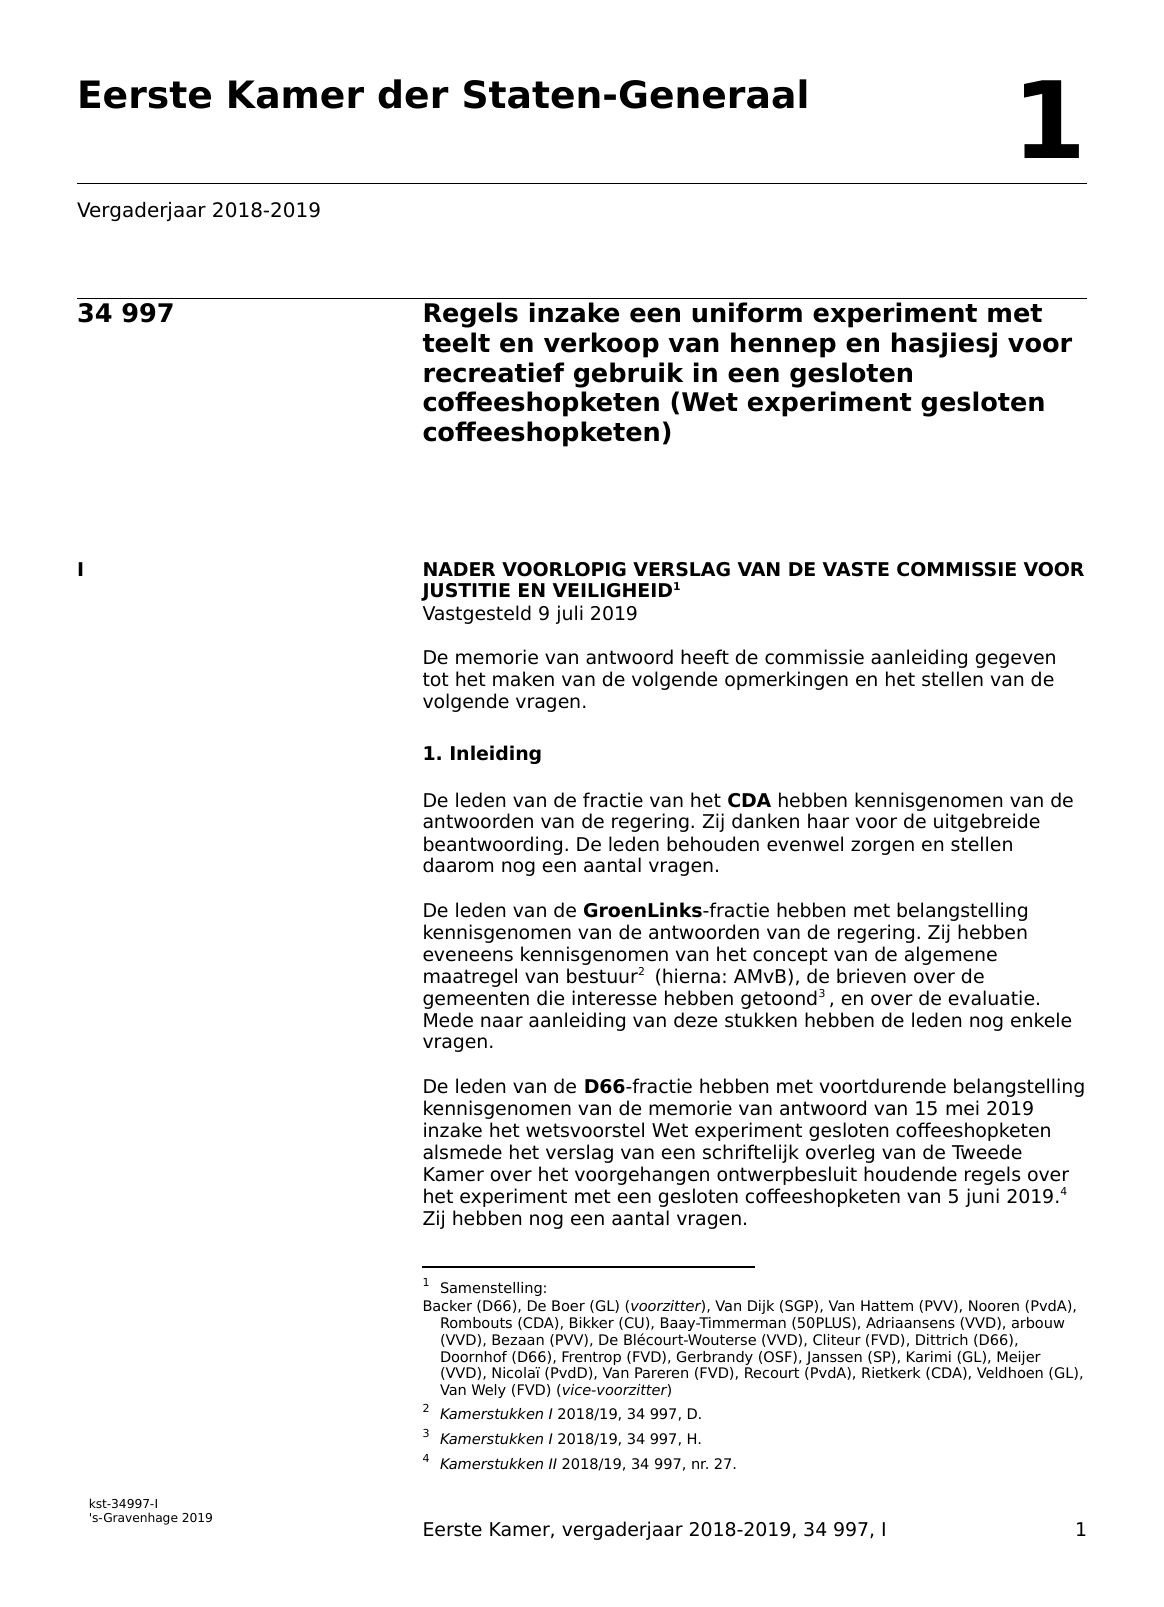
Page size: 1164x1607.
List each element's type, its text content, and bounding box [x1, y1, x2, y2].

subtitle 1. Inleiding [422, 742, 1087, 764]
text Kamerstukken I 2018/19, 34 997, D. [422, 1402, 1087, 1424]
text Backer (D66), De Boer (GL) (voorzitter), Van Dijk (SGP), Van Hattem (PVV), Nooren (PvdA), Rombouts (CDA), Bikker (CU), Baay-Timmerman (50PLUS), Adriaansens (VVD), arbouw (VVD), Bezaan (PVV), De Blécourt-Wouterse (VVD), Cliteur (FVD), Dittrich (D66), Doornhof (D66), Frentrop (FVD), Gerbrandy (OSF), Janssen (SP), Karimi (GL), Meijer (VVD), Nicolaï (PvdD), Van Pareren (FVD), Recourt (PvdA), Rietkerk (CDA), Veldhoen (GL), Van Wely (FVD) (vice-voorzitter) [422, 1298, 1087, 1399]
text Kamerstukken II 2018/19, 34 997, nr. 27. [422, 1452, 1087, 1474]
text kst-34997-I [88, 1497, 323, 1511]
table_cell Vergaderjaar 2018-2019 [77, 184, 1087, 298]
table_header 1 [886, 59, 1087, 183]
text De leden van de fractie van het CDA hebben kennisgenomen van de antwoorden van de regering. Zij danken haar voor de uitgebreide beantwoording. De leden behouden evenwel zorgen en stellen daarom nog een aantal vragen. [422, 789, 1087, 877]
text De leden van de D66-fractie hebben met voortdurende belangstelling kennisgenomen van de memorie van antwoord van 15 mei 2019 inzake het wetsvoorstel Wet experiment gesloten coffeeshopketen alsmede het verslag van een schriftelijk overleg van de Tweede Kamer over het voorgehangen ontwerpbesluit houdende regels over het experiment met een gesloten coffeeshopketen van 5 juni 2019. Zij hebben nog een aantal vragen. [422, 1076, 1087, 1229]
text Vastgesteld 9 juli 2019 [422, 602, 1087, 624]
text Samenstelling: [422, 1276, 1087, 1298]
text De leden van de GroenLinks-fractie hebben met belangstelling kennisgenomen van de antwoorden van de regering. Zij hebben eveneens kennisgenomen van het concept van de algemene maatregel van bestuur (hierna: AMvB), de brieven over de gemeenten die interesse hebben getoond, en over de evaluatie. Mede naar aanleiding van deze stukken hebben de leden nog enkele vragen. [422, 899, 1087, 1053]
subtitle 34 997 Regels inzake een uniform experiment met teelt en verkoop van hennep en hasjiesj voor recreatief gebruik in een gesloten coffeeshopketen (Wet experiment gesloten coffeeshopketen) [77, 299, 1087, 447]
text Kamerstukken I 2018/19, 34 997, H. [422, 1427, 1087, 1449]
table_header Eerste Kamer der Staten-Generaal [77, 59, 886, 183]
text 's-Gravenhage 2019 [88, 1511, 323, 1525]
subtitle I NADER VOORLOPIG VERSLAG VAN DE VASTE COMMISSIE VOOR JUSTITIE EN VEILIGHEID [77, 558, 1087, 602]
text De memorie van antwoord heeft de commissie aanleiding gegeven tot het maken van de volgende opmerkingen en het stellen van de volgende vragen. [422, 647, 1087, 712]
